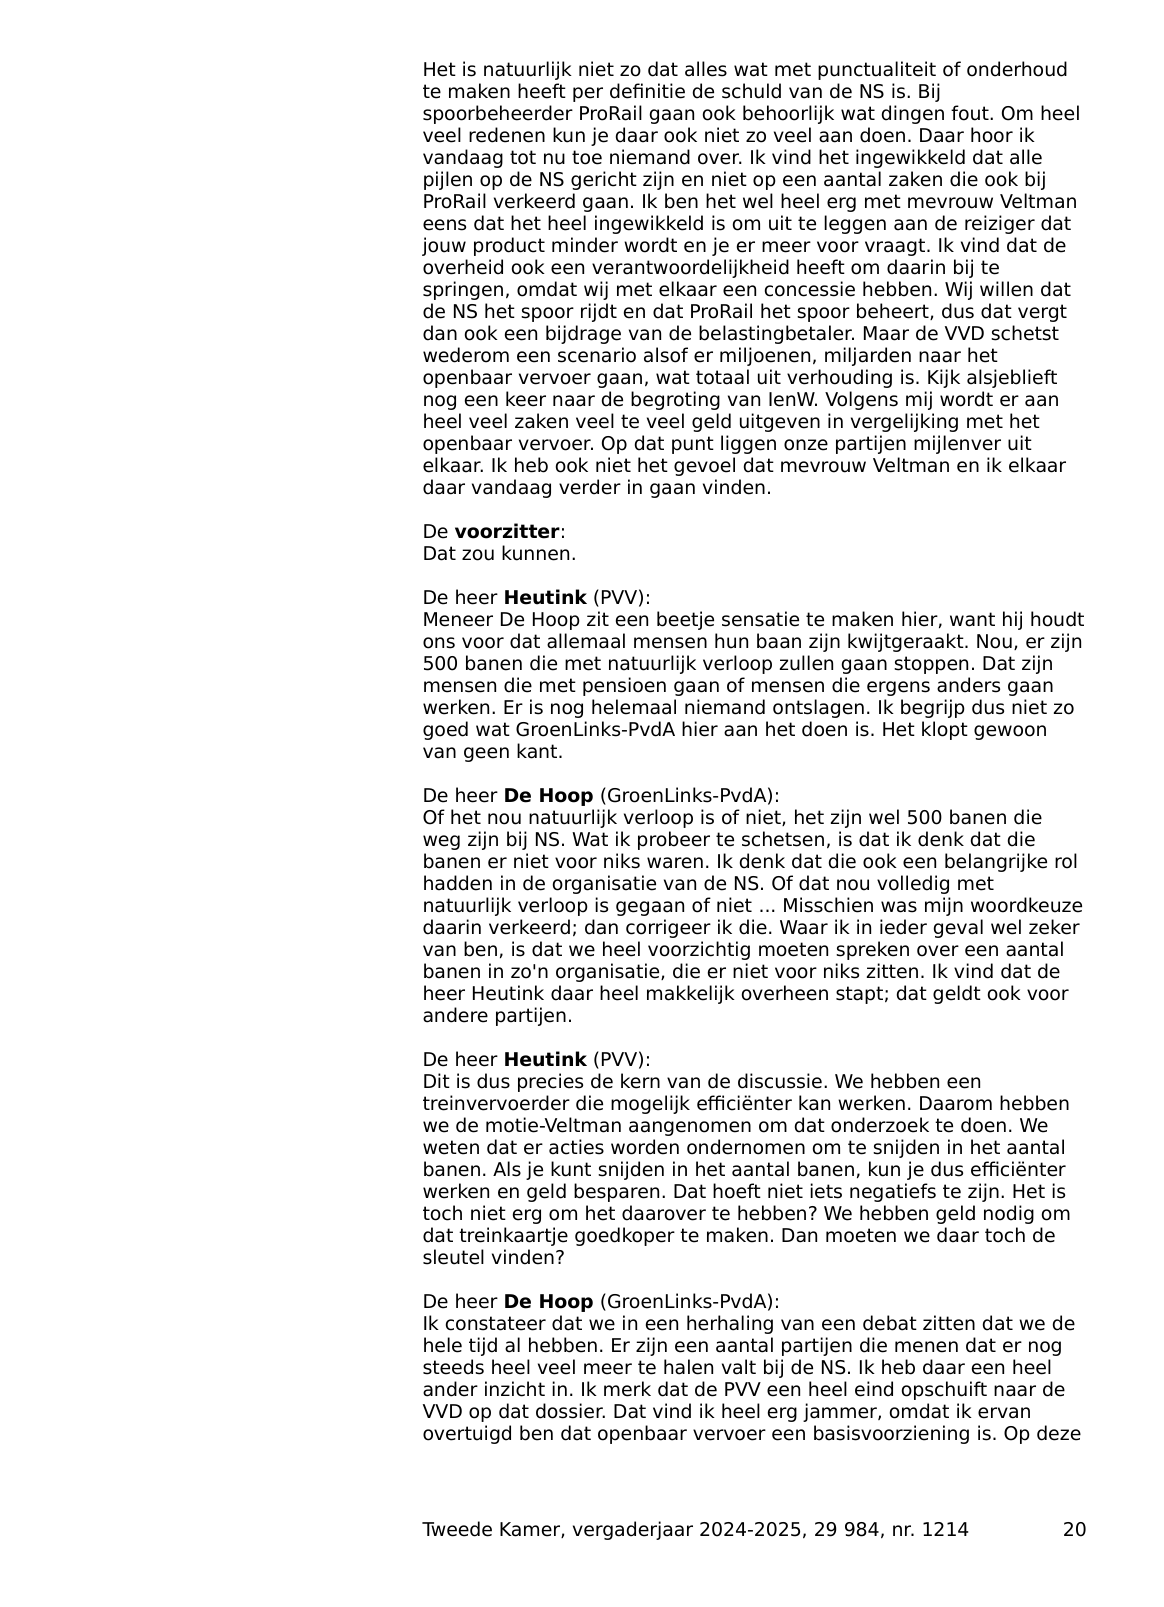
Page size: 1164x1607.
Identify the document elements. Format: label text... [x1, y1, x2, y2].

text De heer Heutink (PVV): [422, 1049, 1087, 1071]
text De heer De Hoop (GroenLinks-PvdA): [422, 1291, 1087, 1313]
text De heer De Hoop (GroenLinks-PvdA): [422, 785, 1087, 807]
text De voorzitter: [422, 521, 1087, 543]
text Dit is dus precies de kern van de discussie. We hebben een treinvervoerder die mogelijk efficiënter kan werken. Daarom hebben we de motie-Veltman aangenomen om dat onderzoek te doen. We weten dat er acties worden ondernomen om te snijden in het aantal banen. Als je kunt snijden in het aantal banen, kun je dus efficiënter werken en geld besparen. Dat hoeft niet iets negatiefs te zijn. Het is toch niet erg om het daarover te hebben? We hebben geld nodig om dat treinkaartje goedkoper te maken. Dan moeten we daar toch de sleutel vinden? [422, 1071, 1087, 1269]
text Het is natuurlijk niet zo dat alles wat met punctualiteit of onderhoud te maken heeft per definitie de schuld van de NS is. Bij spoorbeheerder ProRail gaan ook behoorlijk wat dingen fout. Om heel veel redenen kun je daar ook niet zo veel aan doen. Daar hoor ik vandaag tot nu toe niemand over. Ik vind het ingewikkeld dat alle pijlen op de NS gericht zijn en niet op een aantal zaken die ook bij ProRail verkeerd gaan. Ik ben het wel heel erg met mevrouw Veltman eens dat het heel ingewikkeld is om uit te leggen aan de reiziger dat jouw product minder wordt en je er meer voor vraagt. Ik vind dat de overheid ook een verantwoordelijkheid heeft om daarin bij te springen, omdat wij met elkaar een concessie hebben. Wij willen dat de NS het spoor rijdt en dat ProRail het spoor beheert, dus dat vergt dan ook een bijdrage van de belastingbetaler. Maar de VVD schetst wederom een scenario alsof er miljoenen, miljarden naar het openbaar vervoer gaan, wat totaal uit verhouding is. Kijk alsjeblieft nog een keer naar de begroting van IenW. Volgens mij wordt er aan heel veel zaken veel te veel geld uitgeven in vergelijking met het openbaar vervoer. Op dat punt liggen onze partijen mijlenver uit elkaar. Ik heb ook niet het gevoel dat mevrouw Veltman en ik elkaar daar vandaag verder in gaan vinden. [422, 59, 1087, 499]
text De heer Heutink (PVV): [422, 587, 1087, 609]
text Meneer De Hoop zit een beetje sensatie te maken hier, want hij houdt ons voor dat allemaal mensen hun baan zijn kwijtgeraakt. Nou, er zijn 500 banen die met natuurlijk verloop zullen gaan stoppen. Dat zijn mensen die met pensioen gaan of mensen die ergens anders gaan werken. Er is nog helemaal niemand ontslagen. Ik begrijp dus niet zo goed wat GroenLinks-PvdA hier aan het doen is. Het klopt gewoon van geen kant. [422, 609, 1087, 763]
text Dat zou kunnen. [422, 543, 1087, 565]
text Of het nou natuurlijk verloop is of niet, het zijn wel 500 banen die weg zijn bij NS. Wat ik probeer te schetsen, is dat ik denk dat die banen er niet voor niks waren. Ik denk dat die ook een belangrijke rol hadden in de organisatie van de NS. Of dat nou volledig met natuurlijk verloop is gegaan of niet ... Misschien was mijn woordkeuze daarin verkeerd; dan corrigeer ik die. Waar ik in ieder geval wel zeker van ben, is dat we heel voorzichtig moeten spreken over een aantal banen in zo'n organisatie, die er niet voor niks zitten. Ik vind dat de heer Heutink daar heel makkelijk overheen stapt; dat geldt ook voor andere partijen. [422, 807, 1087, 1027]
text Ik constateer dat we in een herhaling van een debat zitten dat we de hele tijd al hebben. Er zijn een aantal partijen die menen dat er nog steeds heel veel meer te halen valt bij de NS. Ik heb daar een heel ander inzicht in. Ik merk dat de PVV een heel eind opschuift naar de VVD op dat dossier. Dat vind ik heel erg jammer, omdat ik ervan overtuigd ben dat openbaar vervoer een basisvoorziening is. Op deze [422, 1313, 1087, 1445]
